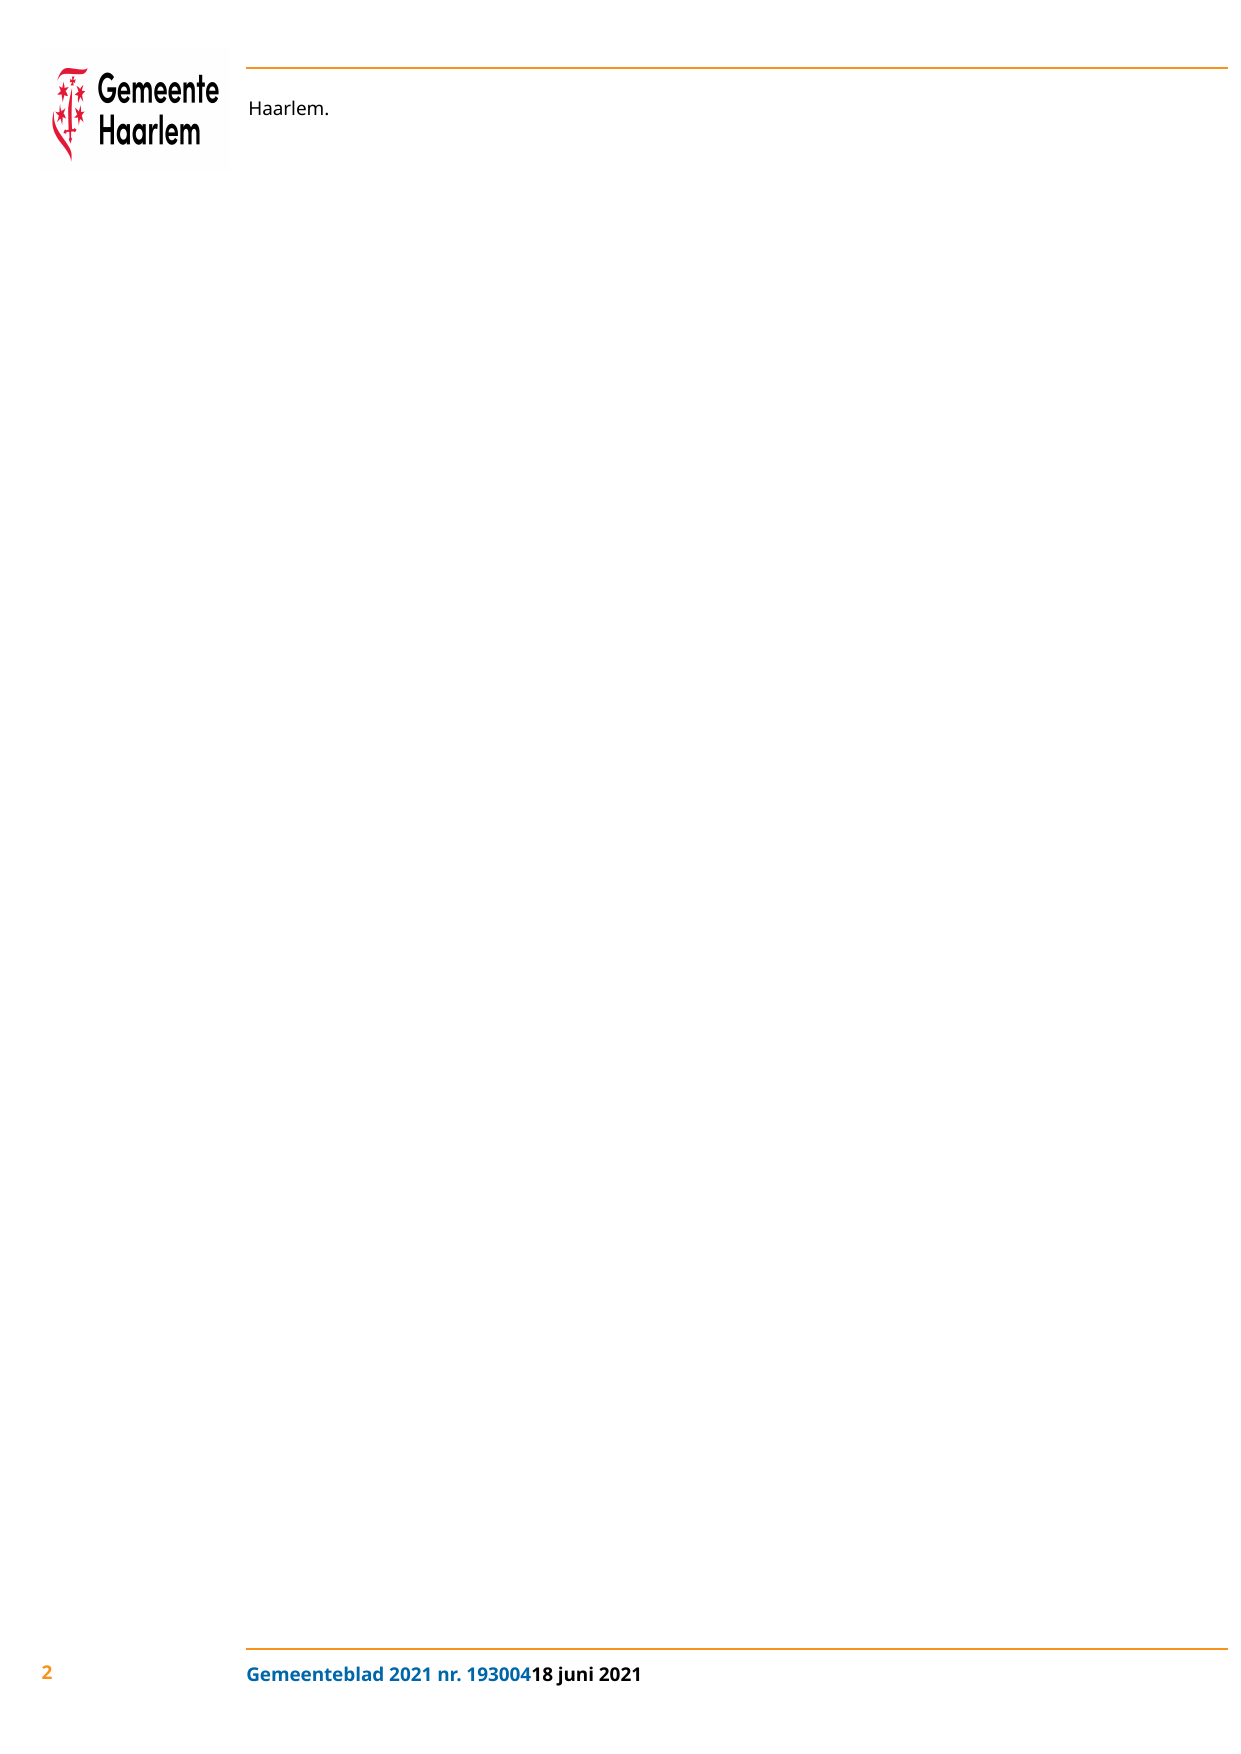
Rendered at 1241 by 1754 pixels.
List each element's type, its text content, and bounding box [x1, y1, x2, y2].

text Haarlem. [248, 95, 1152, 121]
picture [41, 47, 231, 172]
